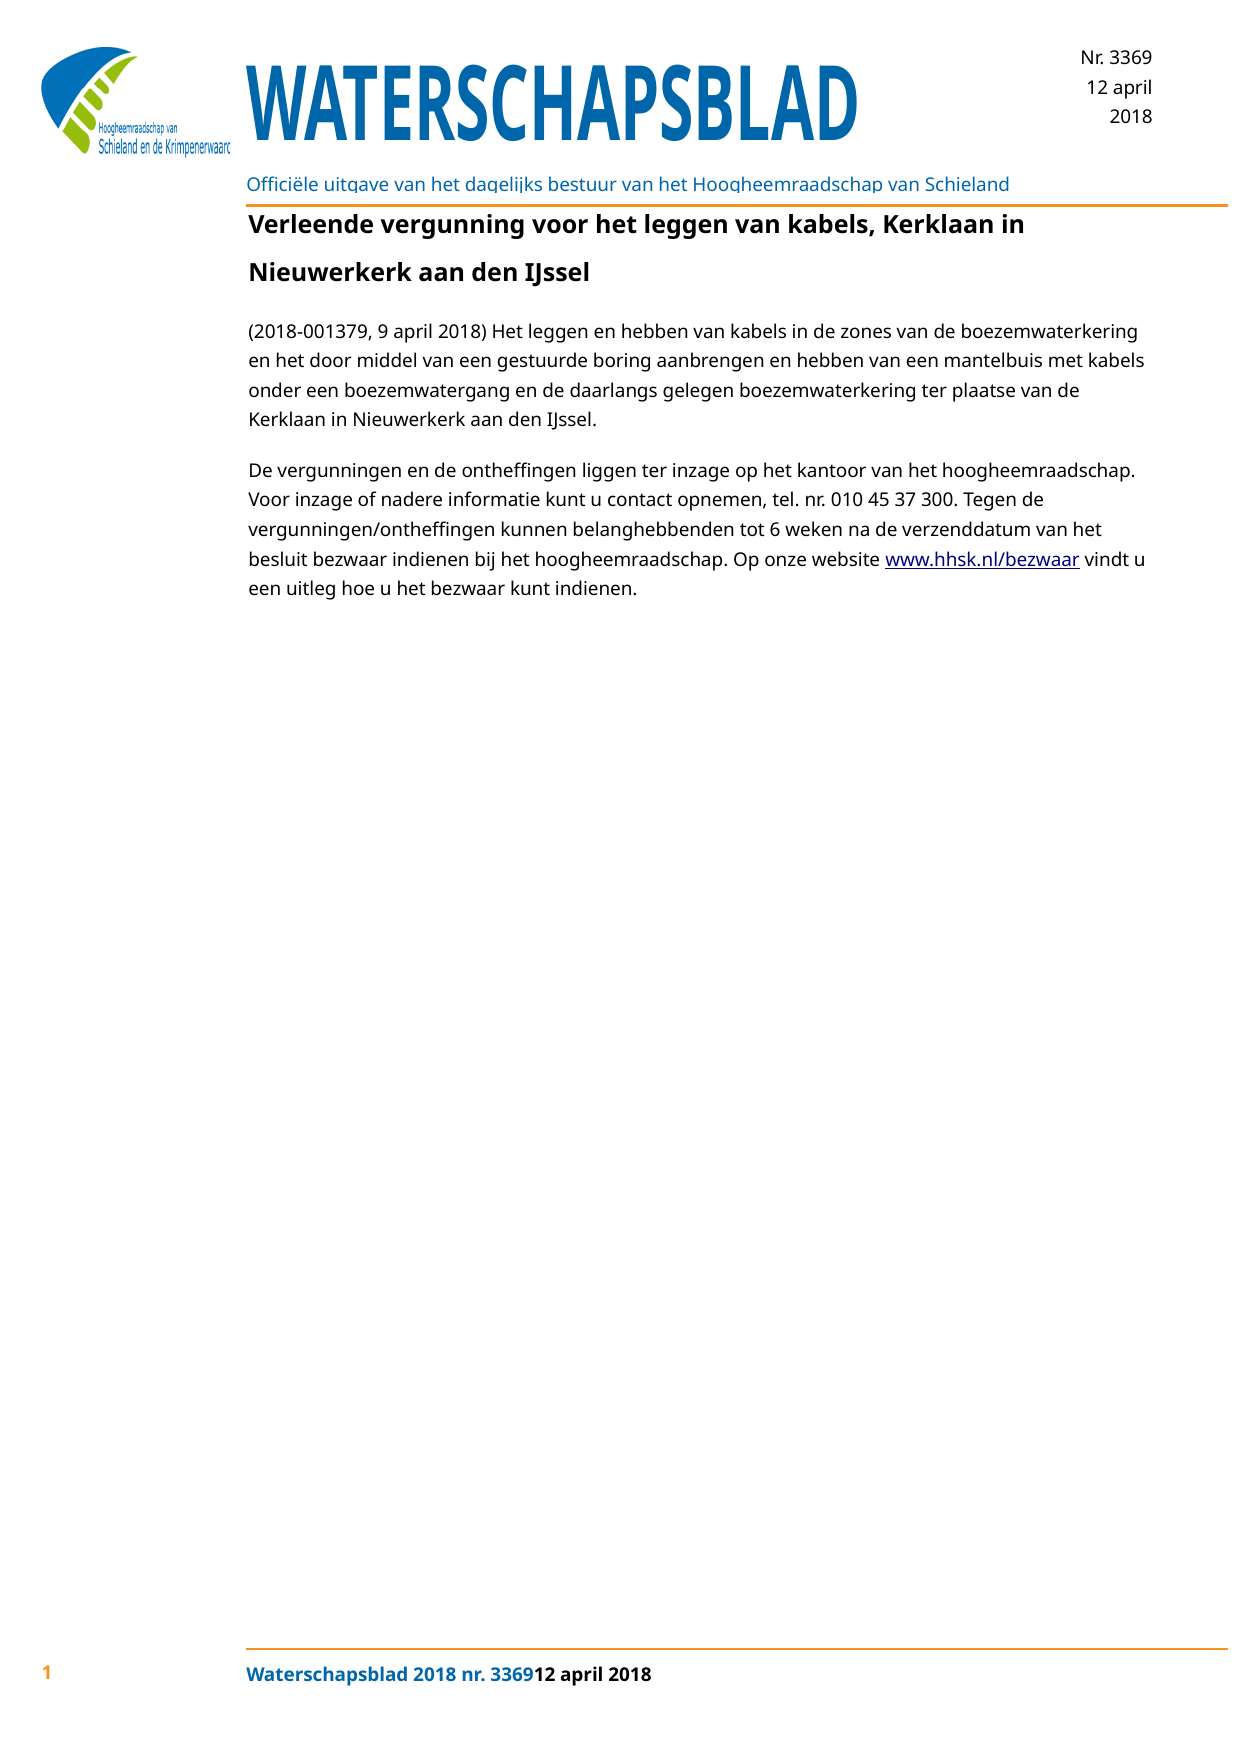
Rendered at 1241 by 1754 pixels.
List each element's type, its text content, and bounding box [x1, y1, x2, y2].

text (2018-001379, 9 april 2018) Het leggen en hebben van kabels in de zones van de boezemwaterkering en het door middel van een gestuurde boring aanbrengen en hebben van een mantelbuis met kabels onder een boezemwatergang en de daarlangs gelegen boezemwaterkering ter plaatse van de Kerklaan in Nieuwerkerk aan den IJssel. [248, 318, 1152, 432]
text Verleende vergunning voor het leggen van kabels, Kerklaan in Nieuwerkerk aan den IJssel [248, 207, 1152, 288]
picture [41, 47, 231, 172]
text De vergunningen en de ontheffingen liggen ter inzage op het kantoor van het hoogheemraadschap. Voor inzage of nadere informatie kunt u contact opnemen, tel. nr. 010 45 37 300. Tegen de vergunningen/ontheffingen kunnen belanghebbenden tot 6 weken na de verzenddatum van het besluit bezwaar indienen bij het hoogheemraadschap. Op onze website www.hhsk.nl/bezwaar vindt u een uitleg hoe u het bezwaar kunt indienen. [248, 457, 1152, 601]
